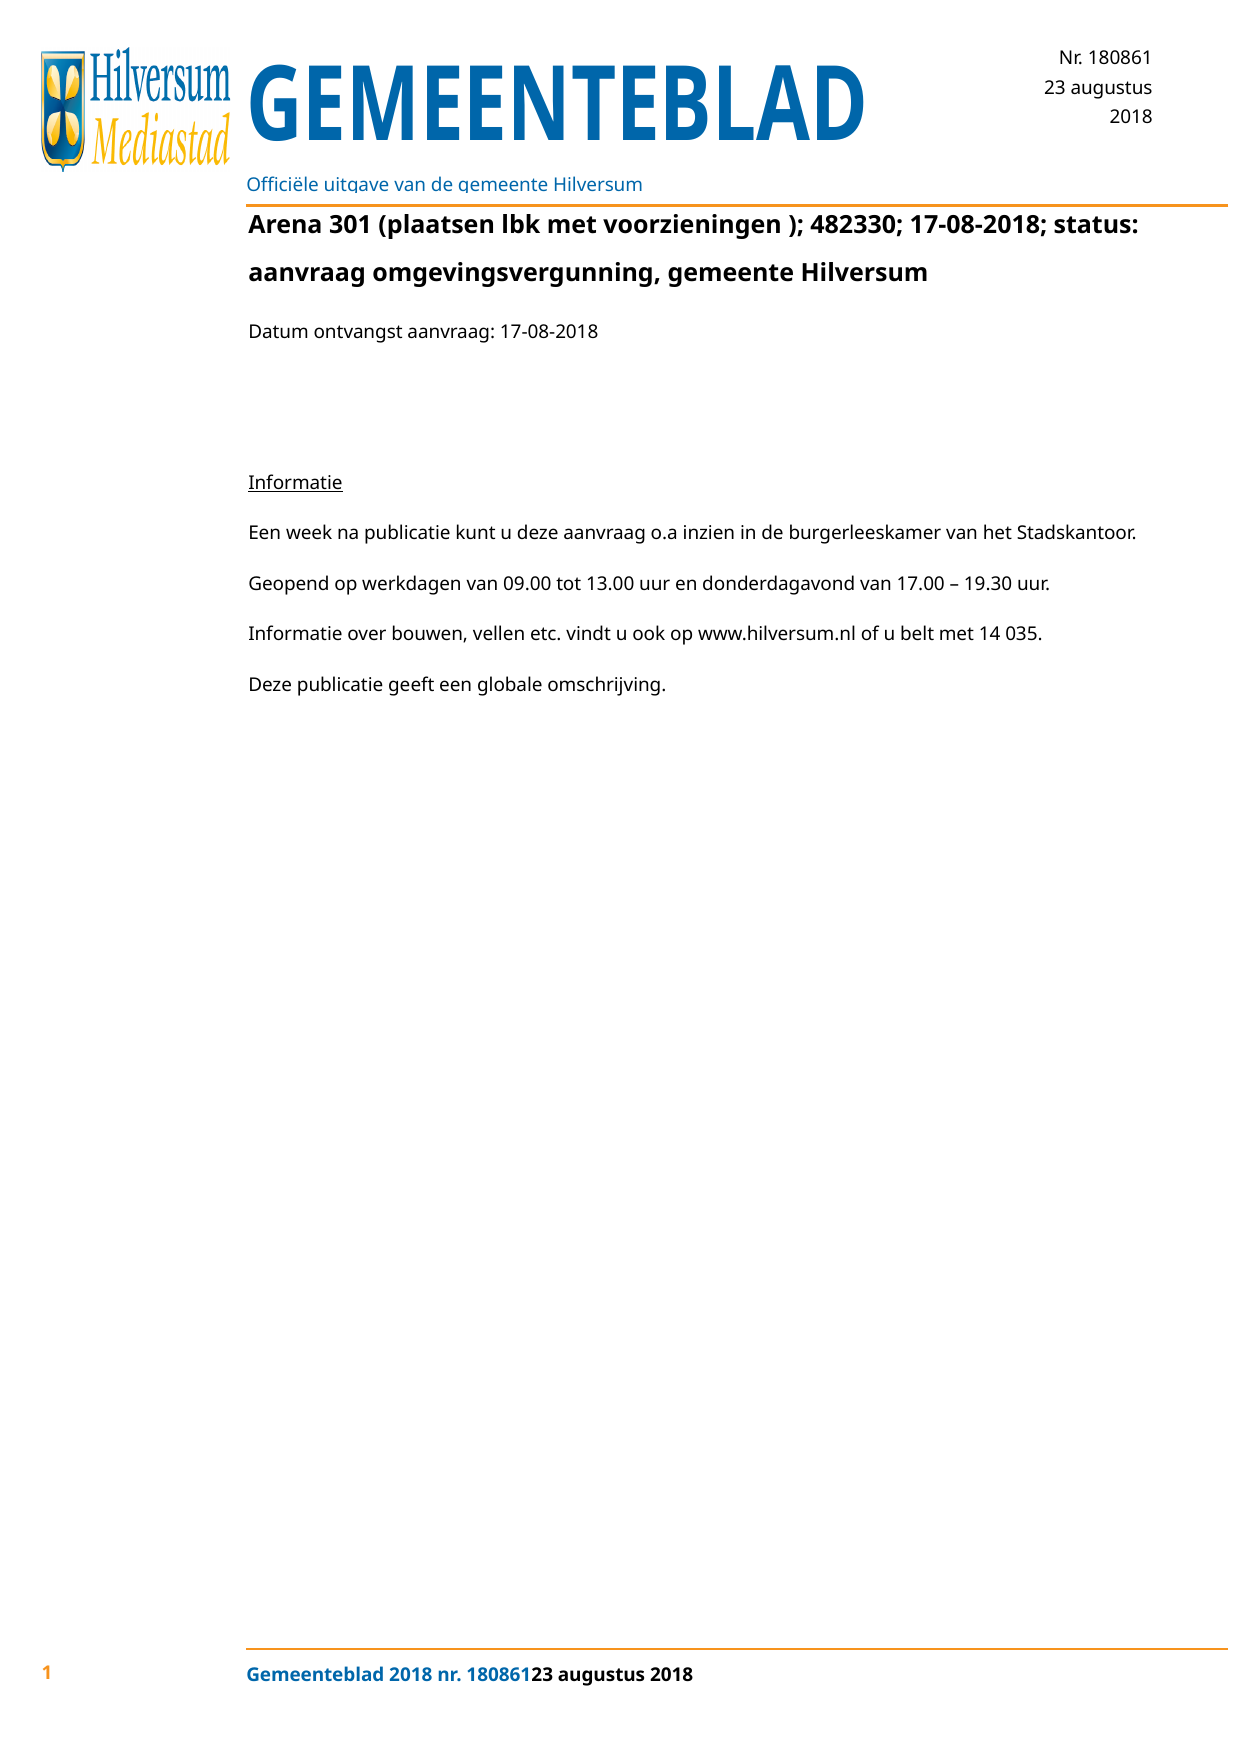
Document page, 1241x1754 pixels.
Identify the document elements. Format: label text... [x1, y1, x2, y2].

text Deze publicatie geeft een globale omschrijving. [248, 671, 1152, 697]
text Een week na publicatie kunt u deze aanvraag o.a inzien in de burgerleeskamer van het Stadskantoor. [248, 519, 1152, 545]
text Datum ontvangst aanvraag: 17-08-2018 [248, 318, 1152, 344]
picture [41, 47, 231, 172]
text Informatie [248, 469, 1152, 495]
text Geopend op werkdagen van 09.00 tot 13.00 uur en donderdagavond van 17.00 – 19.30 uur. [248, 570, 1152, 596]
text Informatie over bouwen, vellen etc. vindt u ook op www.hilversum.nl of u belt met 14 035. [248, 620, 1152, 646]
text Arena 301 (plaatsen lbk met voorzieningen ); 482330; 17-08-2018; status: aanvraag omgevingsvergunning, gemeente Hilversum [248, 207, 1152, 288]
